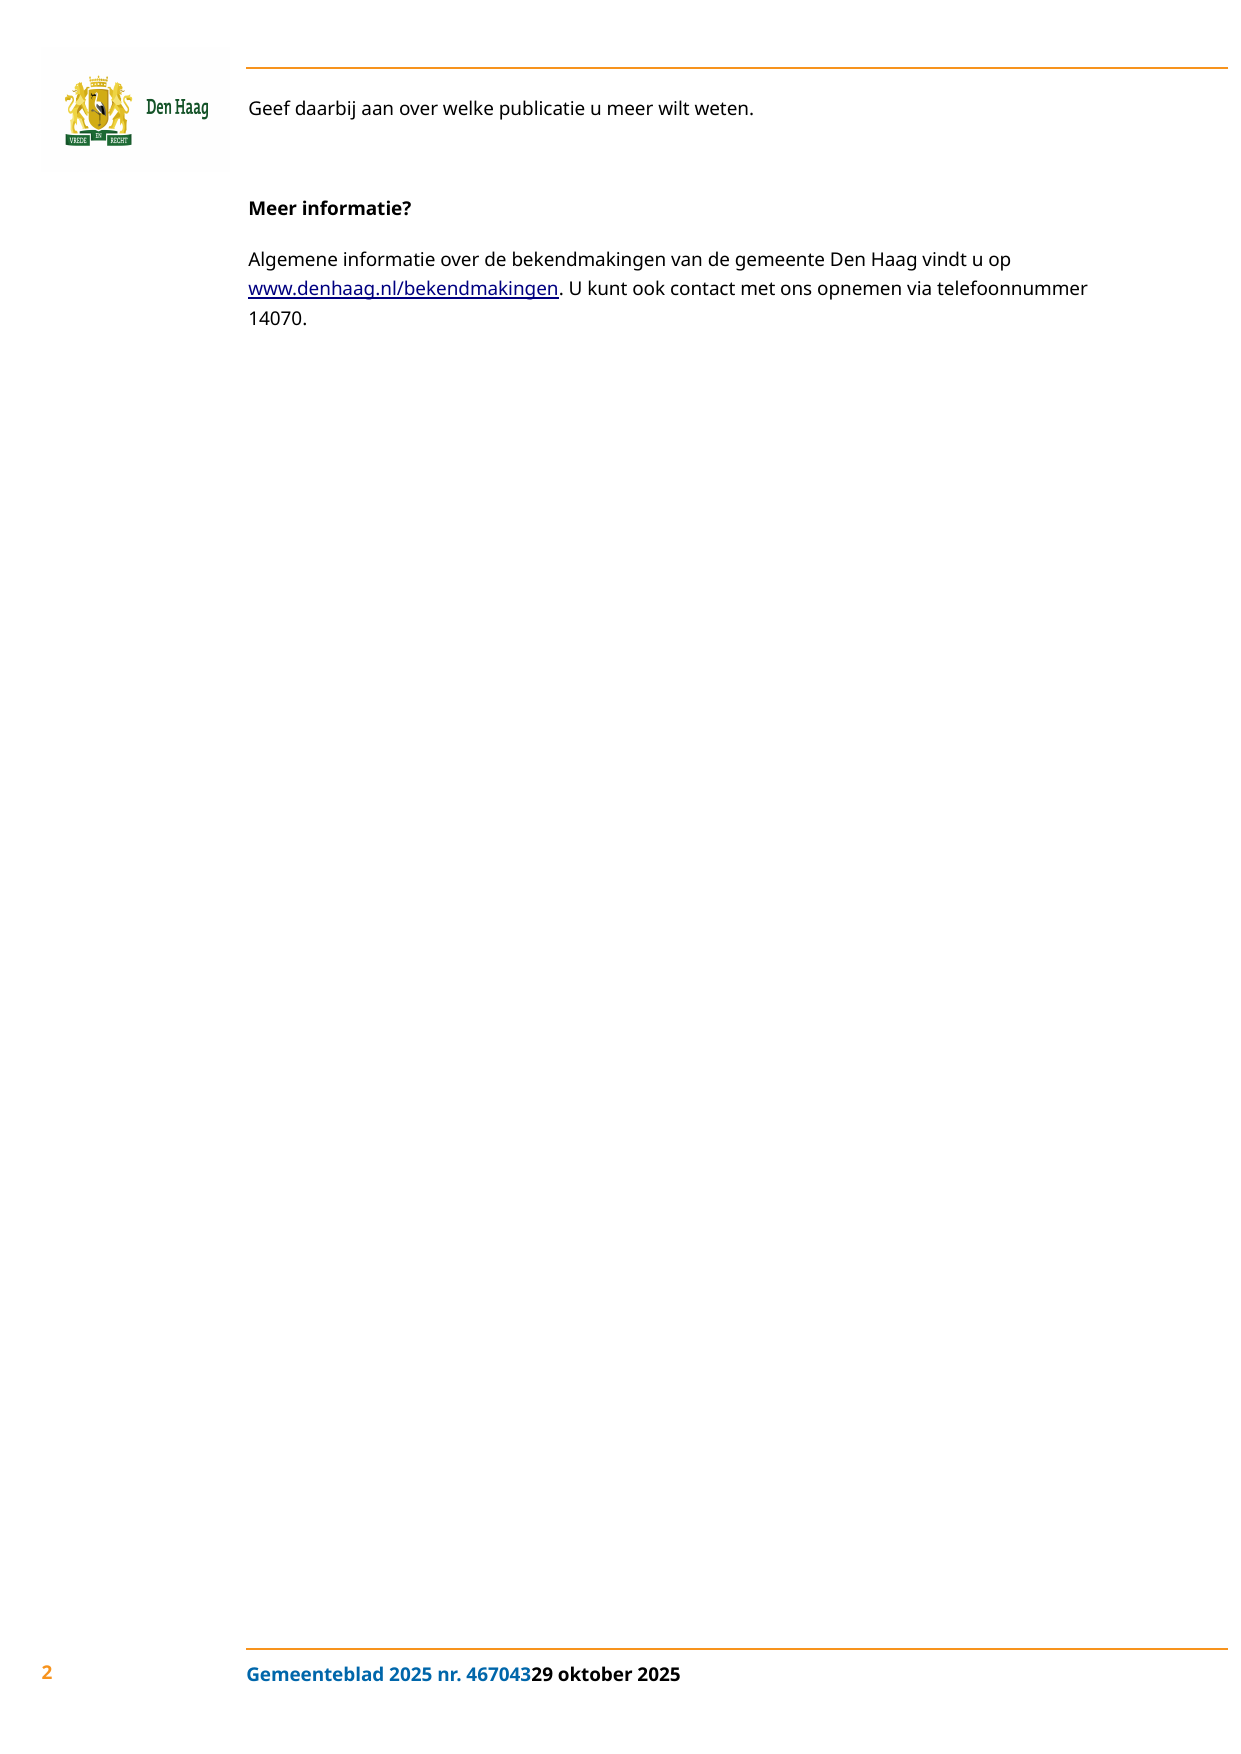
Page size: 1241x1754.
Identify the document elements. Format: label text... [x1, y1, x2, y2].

text Meer informatie? [248, 196, 1152, 221]
text Algemene informatie over de bekendmakingen van de gemeente Den Haag vindt u op www.denhaag.nl/bekendmakingen. U kunt ook contact met ons opnemen via telefoonnummer 14070. [248, 246, 1152, 331]
picture [41, 47, 231, 172]
text Geef daarbij aan over welke publicatie u meer wilt weten. [248, 95, 1152, 121]
